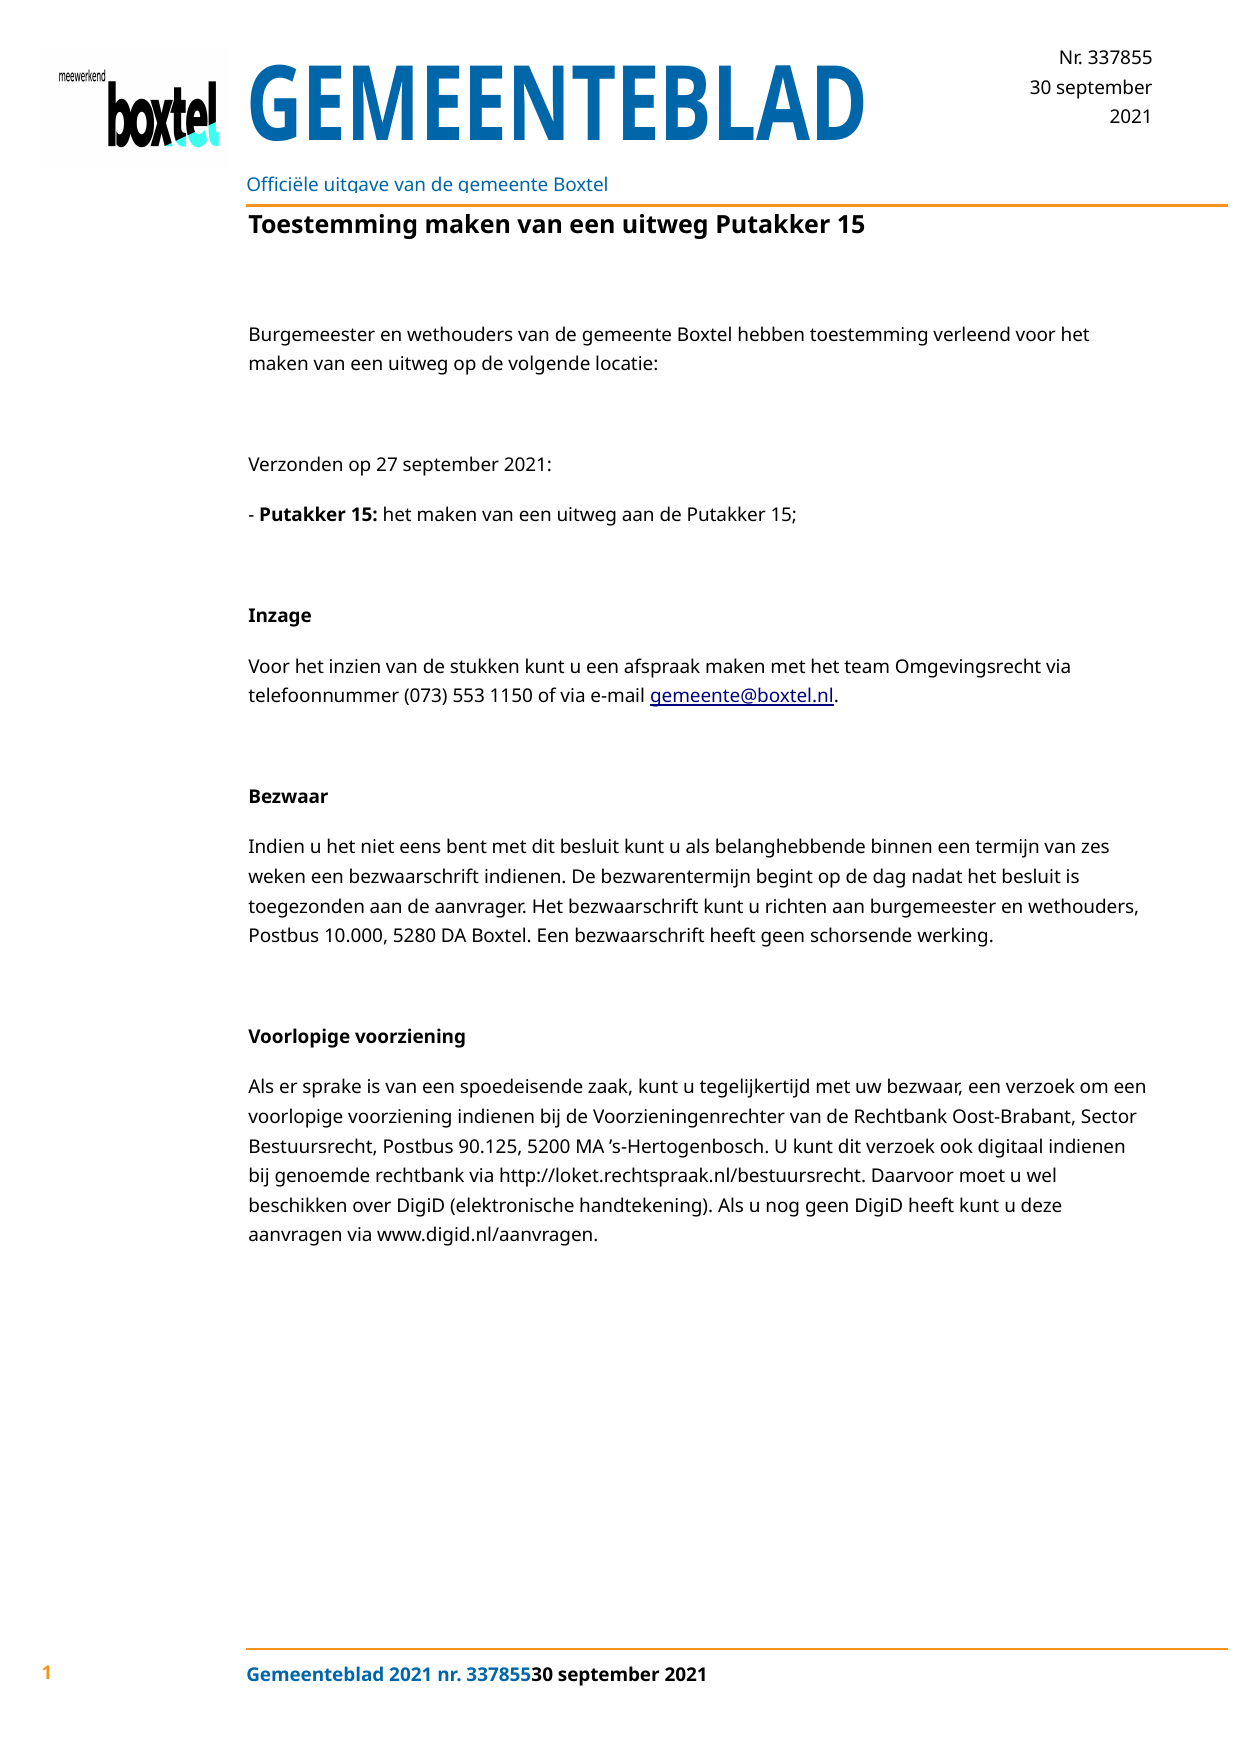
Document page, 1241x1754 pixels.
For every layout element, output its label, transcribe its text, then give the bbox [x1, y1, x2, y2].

text - Putakker 15: het maken van een uitweg aan de Putakker 15; [248, 502, 1152, 527]
text Burgemeester en wethouders van de gemeente Boxtel hebben toestemming verleend voor het maken van een uitweg op de volgende locatie: [248, 321, 1152, 376]
text Toestemming maken van een uitweg Putakker 15 [248, 207, 1152, 241]
text Inzage [248, 602, 1152, 628]
text Voorlopige voorziening [248, 1023, 1152, 1049]
text Voor het inzien van de stukken kunt u een afspraak maken met het team Omgevingsrecht via telefoonnummer (073) 553 1150 of via e-mail gemeente@boxtel.nl. [248, 653, 1152, 708]
text Bezwaar [248, 783, 1152, 809]
text Indien u het niet eens bent met dit besluit kunt u als belanghebbende binnen een termijn van zes weken een bezwaarschrift indienen. De bezwarentermijn begint op de dag nadat het besluit is toegezonden aan de aanvrager. Het bezwaarschrift kunt u richten aan burgemeester en wethouders, Postbus 10.000, 5280 DA Boxtel. Een bezwaarschrift heeft geen schorsende werking. [248, 834, 1152, 948]
text Als er sprake is van een spoedeisende zaak, kunt u tegelijkertijd met uw bezwaar, een verzoek om een voorlopige voorziening indienen bij de Voorzieningenrechter van de Rechtbank Oost-Brabant, Sector Bestuursrecht, Postbus 90.125, 5200 MA ’s-Hertogenbosch. U kunt dit verzoek ook digitaal indienen bij genoemde rechtbank via http://loket.rechtspraak.nl/bestuursrecht. Daarvoor moet u wel beschikken over DigiD (elektronische handtekening). Als u nog geen DigiD heeft kunt u deze aanvragen via www.digid.nl/aanvragen. [248, 1074, 1152, 1247]
picture [41, 47, 231, 172]
text Verzonden op 27 september 2021: [248, 451, 1152, 477]
